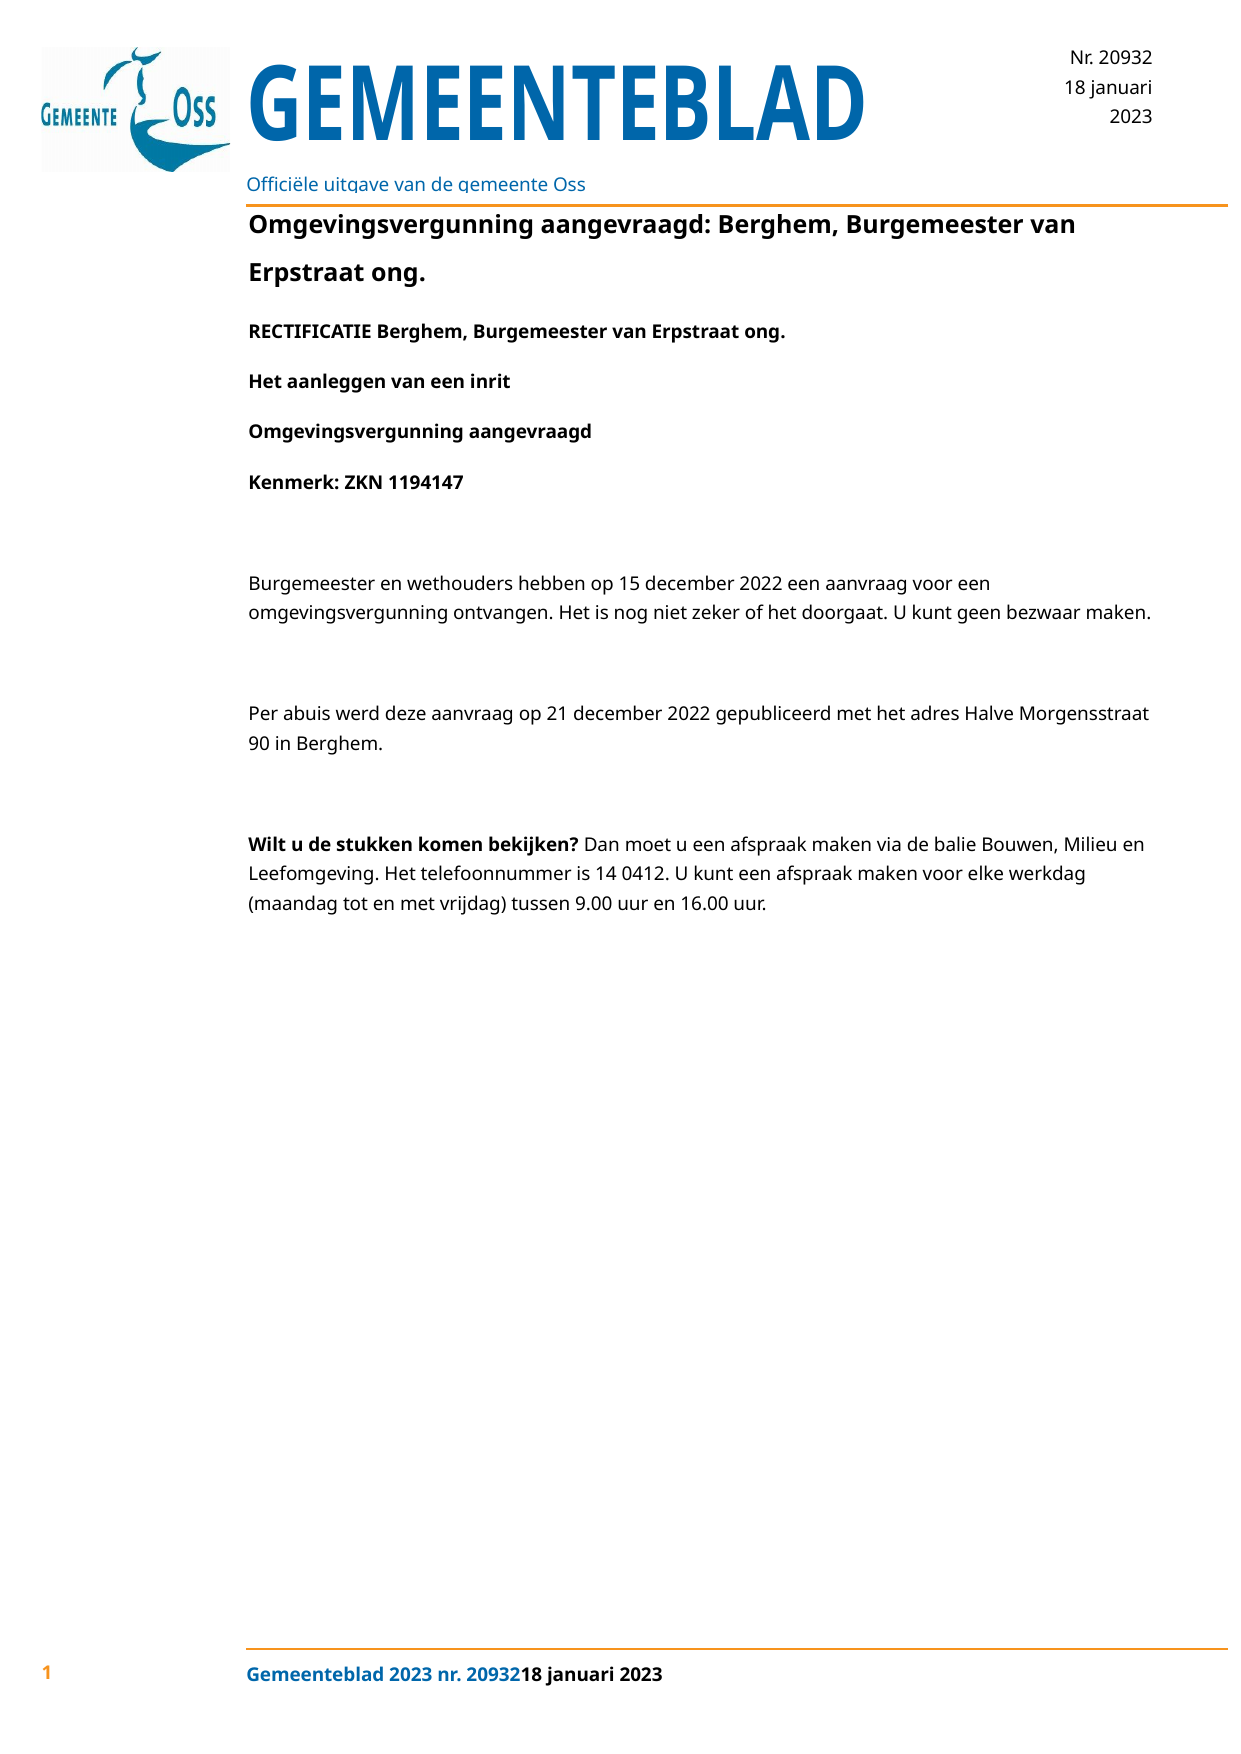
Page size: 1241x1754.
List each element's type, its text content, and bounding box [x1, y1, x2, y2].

text Omgevingsvergunning aangevraagd [248, 419, 1152, 444]
picture [41, 47, 231, 172]
text RECTIFICATIE Berghem, Burgemeester van Erpstraat ong. [248, 318, 1152, 344]
text Per abuis werd deze aanvraag op 21 december 2022 gepubliceerd met het adres Halve Morgensstraat 90 in Berghem. [248, 700, 1152, 756]
text Wilt u de stukken komen bekijken? Dan moet u een afspraak maken via de balie Bouwen, Milieu en Leefomgeving. Het telefoonnummer is 14 0412. U kunt een afspraak maken voor elke werkdag (maandag tot en met vrijdag) tussen 9.00 uur en 16.00 uur. [248, 831, 1152, 916]
text Het aanleggen van een inrit [248, 368, 1152, 394]
text Burgemeester en wethouders hebben op 15 december 2022 een aanvraag voor een omgevingsvergunning ontvangen. Het is nog niet zeker of het doorgaat. U kunt geen bezwaar maken. [248, 570, 1152, 625]
text Kenmerk: ZKN 1194147 [248, 469, 1152, 495]
text Omgevingsvergunning aangevraagd: Berghem, Burgemeester van Erpstraat ong. [248, 207, 1152, 288]
